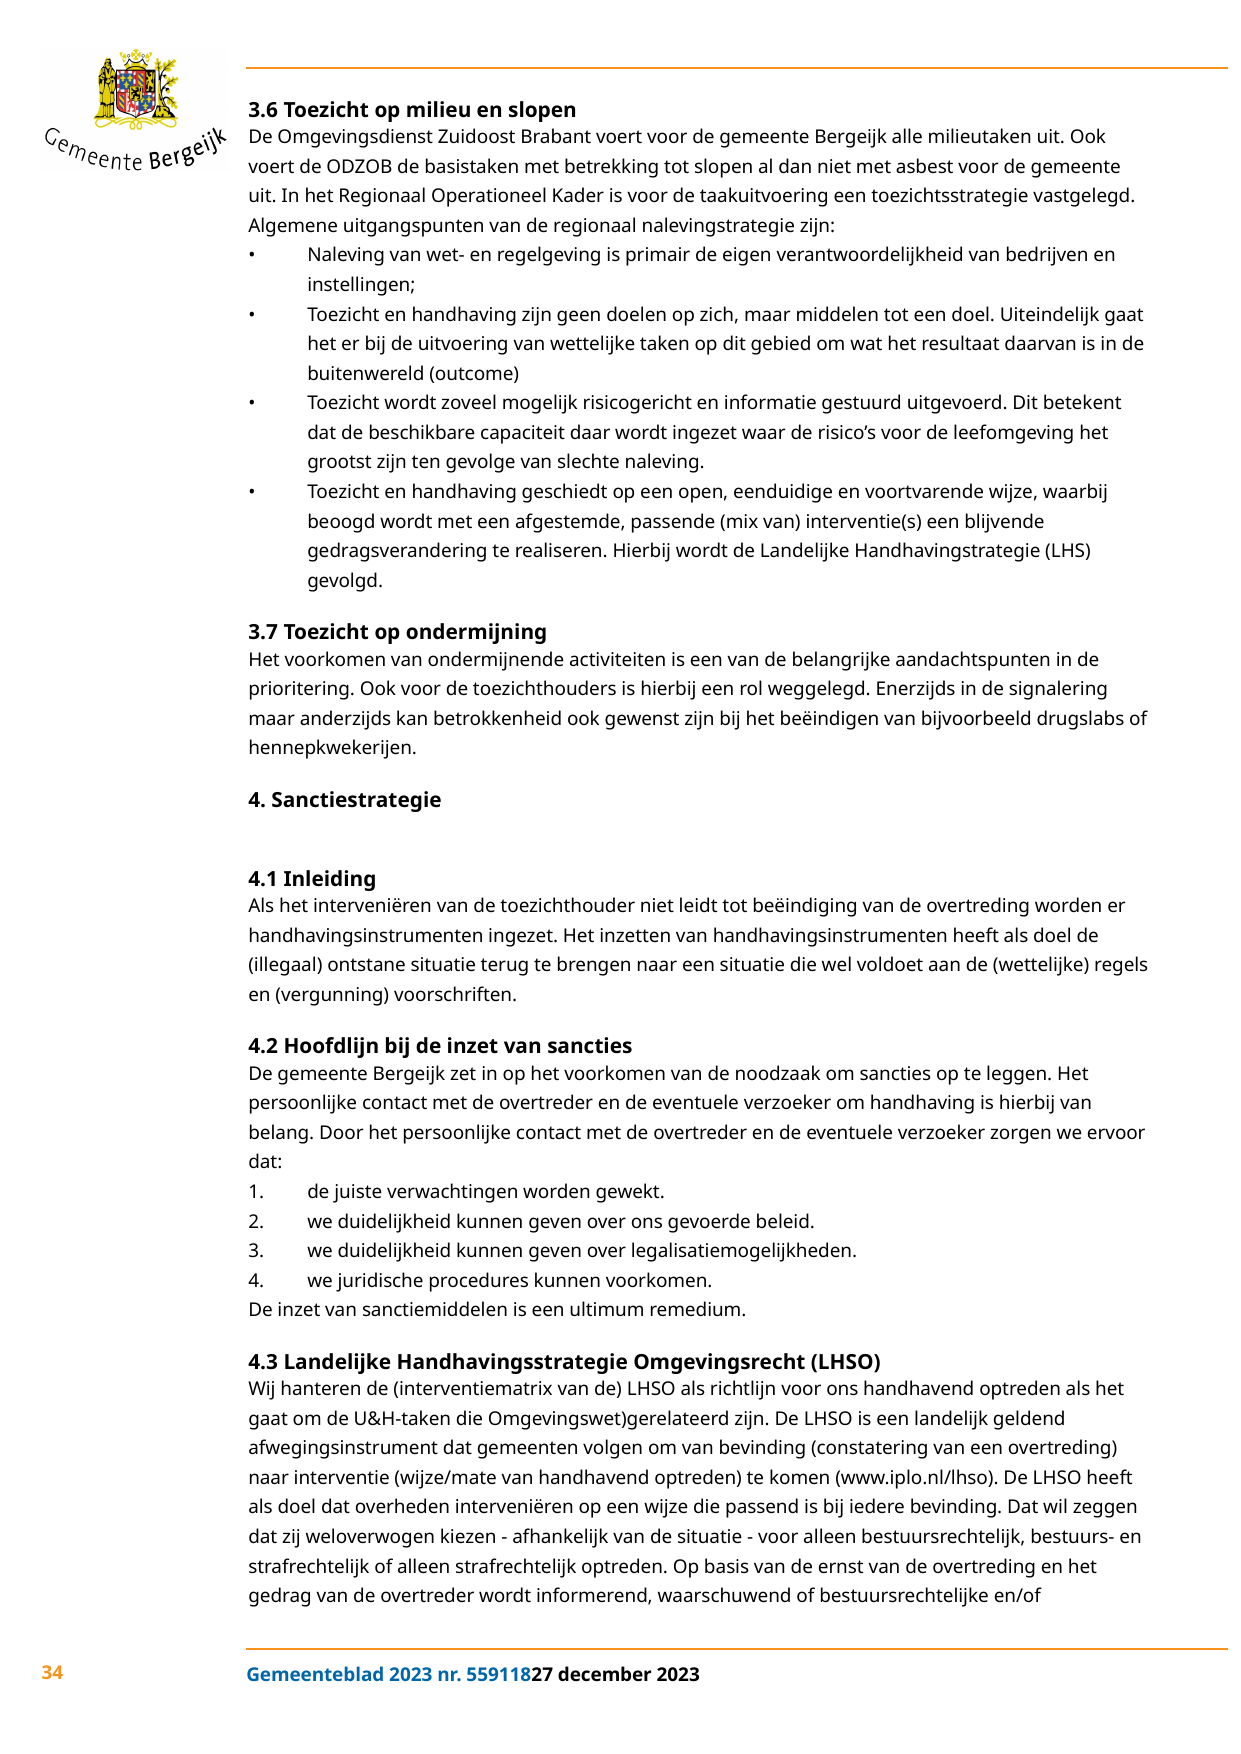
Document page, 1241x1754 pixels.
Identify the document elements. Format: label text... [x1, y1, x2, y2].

text 4.1 Inleiding [248, 864, 1152, 892]
text De inzet van sanctiemiddelen is een ultimum remedium. [248, 1297, 1152, 1322]
list we duidelijkheid kunnen geven over ons gevoerde beleid. [248, 1208, 1152, 1233]
text Wij hanteren de (interventiematrix van de) LHSO als richtlijn voor ons handhavend optreden als het gaat om de U&H-taken die Omgevingswet)gerelateerd zijn. De LHSO is een landelijk geldend afwegingsinstrument dat gemeenten volgen om van bevinding (constatering van een overtreding) naar interventie (wijze/mate van handhavend optreden) te komen (www.iplo.nl/lhso). De LHSO heeft als doel dat overheden interveniëren op een wijze die passend is bij iedere bevinding. Dat wil zeggen dat zij weloverwogen kiezen - afhankelijk van de situatie - voor alleen bestuursrechtelijk, bestuurs- en strafrechtelijk of alleen strafrechtelijk optreden. Op basis van de ernst van de overtreding en het gedrag van de overtreder wordt informerend, waarschuwend of bestuursrechtelijke en/of [248, 1375, 1152, 1608]
text 4.2 Hoofdlijn bij de inzet van sancties [248, 1031, 1152, 1060]
picture [41, 47, 231, 172]
text 4. Sanctiestrategie [248, 785, 1152, 813]
text Het voorkomen van ondermijnende activiteiten is een van de belangrijke aandachtspunten in de prioritering. Ook voor de toezichthouders is hierbij een rol weggelegd. Enerzijds in de signalering maar anderzijds kan betrokkenheid ook gewenst zijn bij het beëindigen van bijvoorbeeld drugslabs of hennepkwekerijen. [248, 646, 1152, 760]
list Toezicht en handhaving zijn geen doelen op zich, maar middelen tot een doel. Uiteindelijk gaat het er bij de uitvoering van wettelijke taken op dit gebied om wat het resultaat daarvan is in de buitenwereld (outcome) [248, 301, 1152, 386]
text 3.6 Toezicht op milieu en slopen [248, 95, 1152, 123]
text De gemeente Bergeijk zet in op het voorkomen van de noodzaak om sancties op te leggen. Het persoonlijke contact met de overtreder en de eventuele verzoeker om handhaving is hierbij van belang. Door het persoonlijke contact met de overtreder en de eventuele verzoeker zorgen we ervoor dat: [248, 1060, 1152, 1174]
list Naleving van wet- en regelgeving is primair de eigen verantwoordelijkheid van bedrijven en instellingen; [248, 242, 1152, 297]
list Toezicht wordt zoveel mogelijk risicogericht en informatie gestuurd uitgevoerd. Dit betekent dat de beschikbare capaciteit daar wordt ingezet waar de risico’s voor de leefomgeving het grootst zijn ten gevolge van slechte naleving. [248, 389, 1152, 474]
list de juiste verwachtingen worden gewekt. [248, 1178, 1152, 1204]
text 3.7 Toezicht op ondermijning [248, 617, 1152, 646]
list we juridische procedures kunnen voorkomen. [248, 1267, 1152, 1293]
text Als het interveniëren van de toezichthouder niet leidt tot beëindiging van de overtreding worden er handhavingsinstrumenten ingezet. Het inzetten van handhavingsinstrumenten heeft als doel de (illegaal) ontstane situatie terug te brengen naar een situatie die wel voldoet aan de (wettelijke) regels en (vergunning) voorschriften. [248, 892, 1152, 1007]
list Toezicht en handhaving geschiedt op een open, eenduidige en voortvarende wijze, waarbij beoogd wordt met een afgestemde, passende (mix van) interventie(s) een blijvende gedragsverandering te realiseren. Hierbij wordt de Landelijke Handhavingstrategie (LHS) gevolgd. [248, 478, 1152, 593]
list we duidelijkheid kunnen geven over legalisatiemogelijkheden. [248, 1237, 1152, 1263]
text De Omgevingsdienst Zuidoost Brabant voert voor de gemeente Bergeijk alle milieutaken uit. Ook voert de ODZOB de basistaken met betrekking tot slopen al dan niet met asbest voor de gemeente uit. In het Regionaal Operationeel Kader is voor de taakuitvoering een toezichtsstrategie vastgelegd. Algemene uitgangspunten van de regionaal nalevingstrategie zijn: [248, 123, 1152, 238]
text 4.3 Landelijke Handhavingsstrategie Omgevingsrecht (LHSO) [248, 1347, 1152, 1375]
